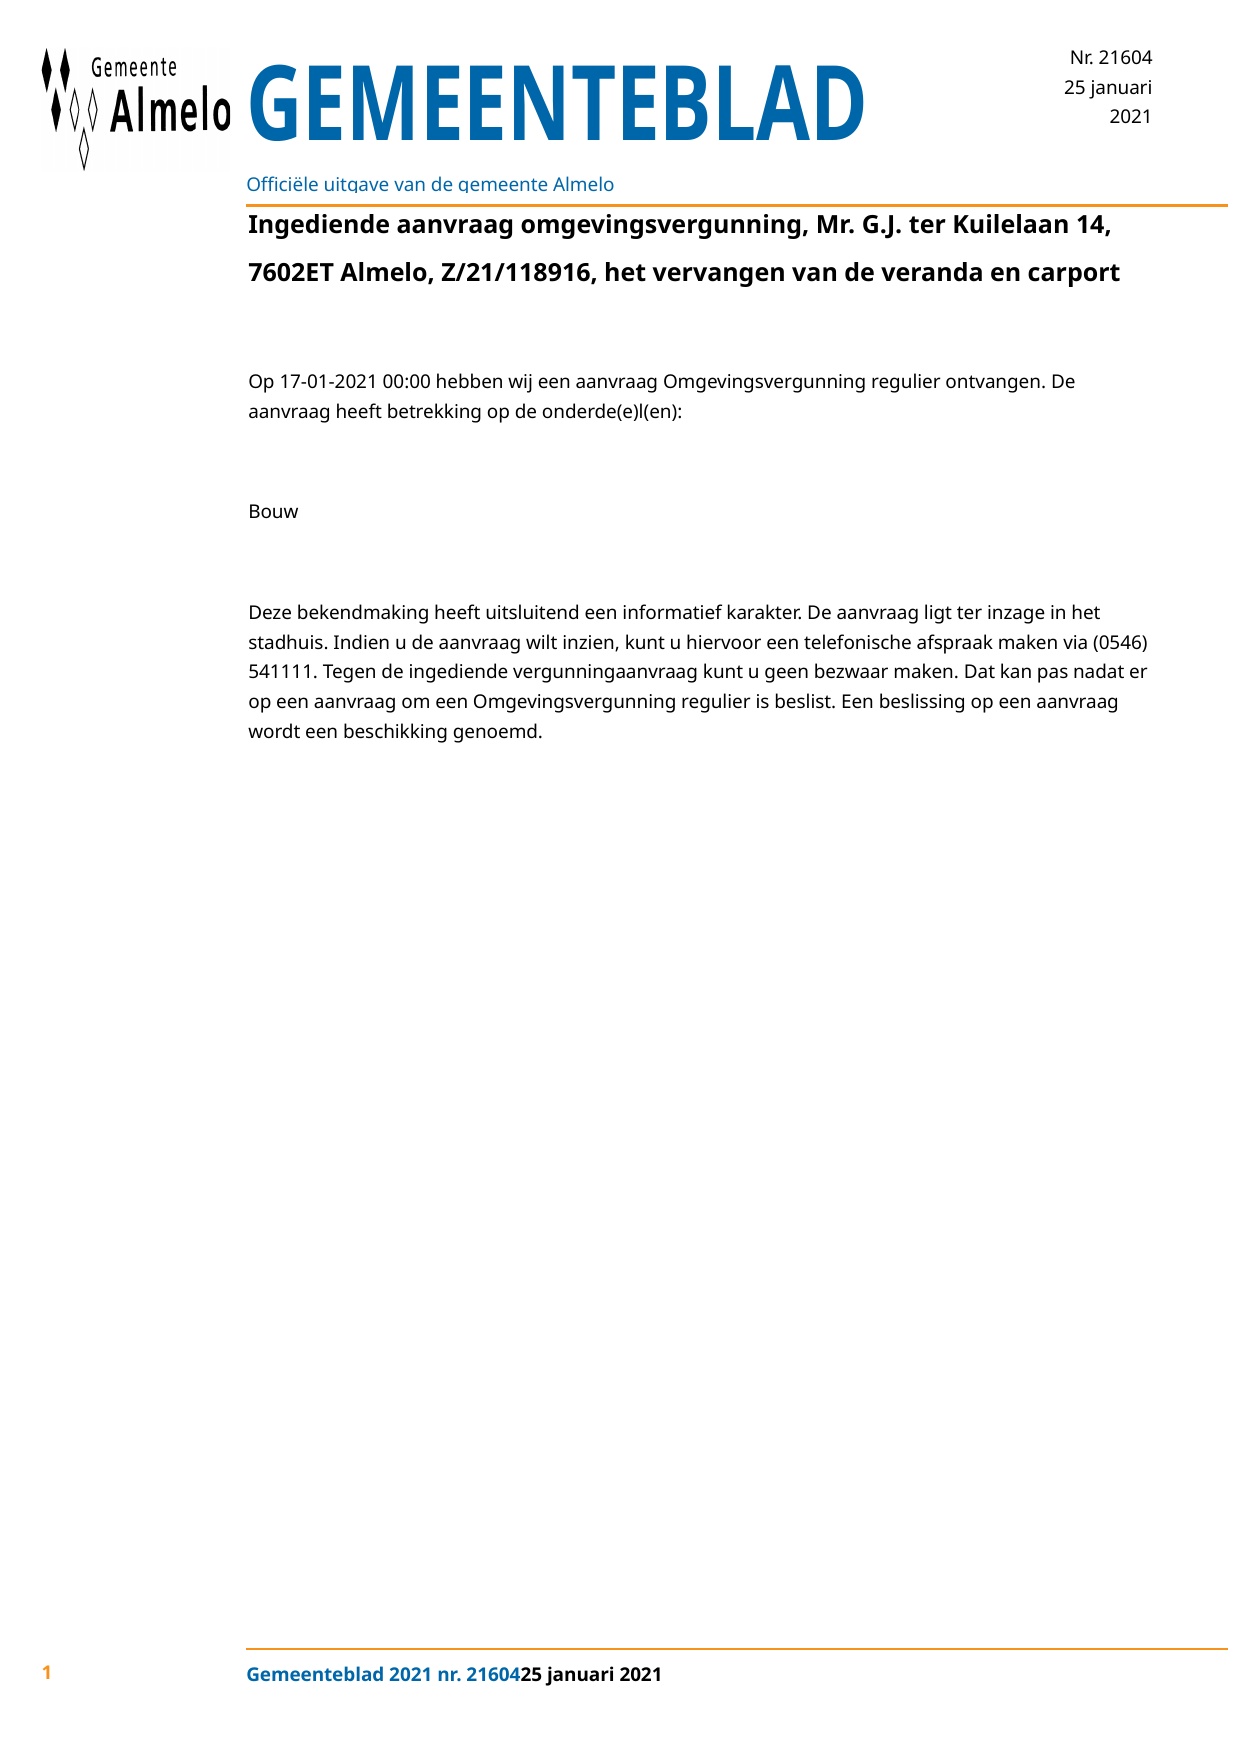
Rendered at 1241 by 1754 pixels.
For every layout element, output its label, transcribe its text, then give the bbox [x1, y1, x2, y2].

text Ingediende aanvraag omgevingsvergunning, Mr. G.J. ter Kuilelaan 14, 7602ET Almelo, Z/21/118916, het vervangen van de veranda en carport [248, 207, 1152, 288]
text Bouw [248, 499, 1152, 524]
text Deze bekendmaking heeft uitsluitend een informatief karakter. De aanvraag ligt ter inzage in het stadhuis. Indien u de aanvraag wilt inzien, kunt u hiervoor een telefonische afspraak maken via (0546) 541111. Tegen de ingediende vergunningaanvraag kunt u geen bezwaar maken. Dat kan pas nadat er op een aanvraag om een Omgevingsvergunning regulier is beslist. Een beslissing op een aanvraag wordt een beschikking genoemd. [248, 599, 1152, 744]
picture [41, 47, 231, 172]
text Op 17-01-2021 00:00 hebben wij een aanvraag Omgevingsvergunning regulier ontvangen. De aanvraag heeft betrekking op de onderde(e)l(en): [248, 368, 1152, 424]
